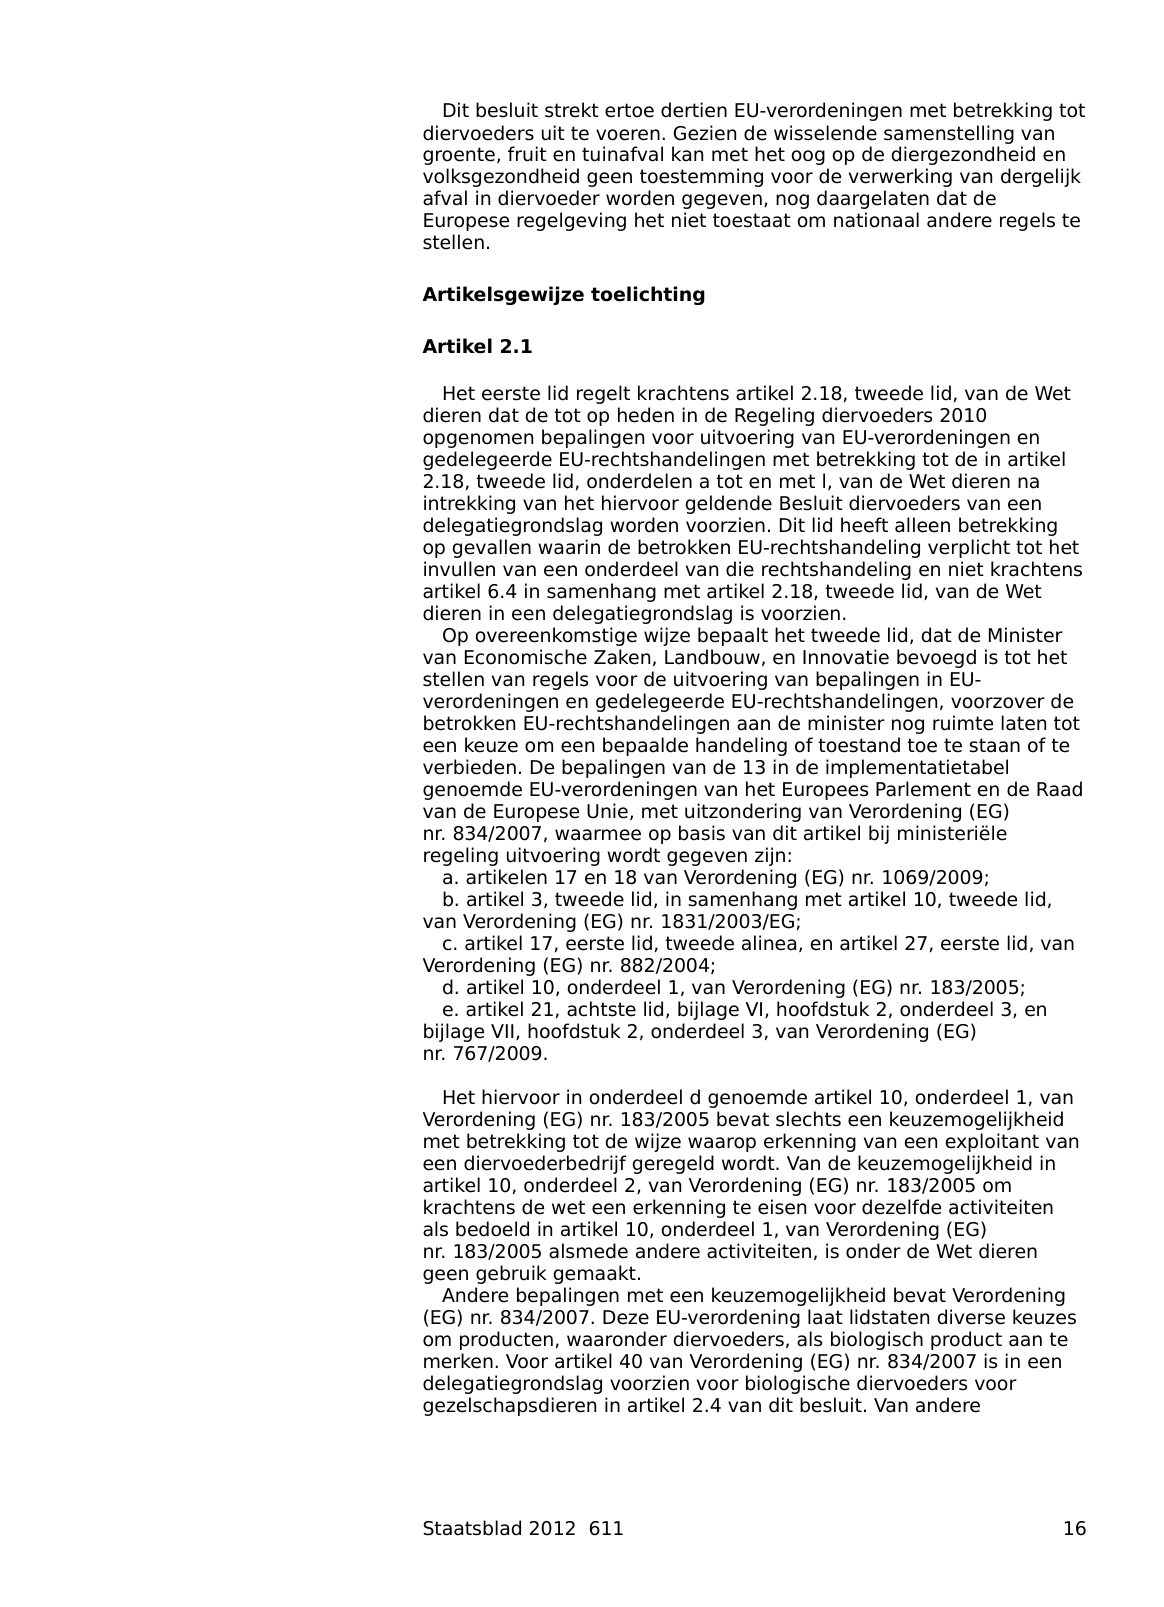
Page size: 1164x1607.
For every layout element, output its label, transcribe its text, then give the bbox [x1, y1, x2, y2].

text e. artikel 21, achtste lid, bijlage VI, hoofdstuk 2, onderdeel 3, en bijlage VII, hoofdstuk 2, onderdeel 3, van Verordening (EG) nr. 767/2009. [422, 999, 1087, 1064]
text c. artikel 17, eerste lid, tweede alinea, en artikel 27, eerste lid, van Verordening (EG) nr. 882/2004; [422, 933, 1087, 977]
text Andere bepalingen met een keuzemogelijkheid bevat Verordening (EG) nr. 834/2007. Deze EU-verordening laat lidstaten diverse keuzes om producten, waaronder diervoeders, als biologisch product aan te merken. Voor artikel 40 van Verordening (EG) nr. 834/2007 is in een delegatiegrondslag voorzien voor biologische diervoeders voor gezelschapsdieren in artikel 2.4 van dit besluit. Van andere [422, 1284, 1087, 1416]
text Het eerste lid regelt krachtens artikel 2.18, tweede lid, van de Wet dieren dat de tot op heden in de Regeling diervoeders 2010 opgenomen bepalingen voor uitvoering van EU-verordeningen en gedelegeerde EU-rechtshandelingen met betrekking tot de in artikel 2.18, tweede lid, onderdelen a tot en met l, van de Wet dieren na intrekking van het hiervoor geldende Besluit diervoeders van een delegatiegrondslag worden voorzien. Dit lid heeft alleen betrekking op gevallen waarin de betrokken EU-rechtshandeling verplicht tot het invullen van een onderdeel van die rechtshandeling en niet krachtens artikel 6.4 in samenhang met artikel 2.18, tweede lid, van de Wet dieren in een delegatiegrondslag is voorzien. [422, 383, 1087, 625]
text Het hiervoor in onderdeel d genoemde artikel 10, onderdeel 1, van Verordening (EG) nr. 183/2005 bevat slechts een keuzemogelijkheid met betrekking tot de wijze waarop erkenning van een exploitant van een diervoederbedrijf geregeld wordt. Van de keuzemogelijkheid in artikel 10, onderdeel 2, van Verordening (EG) nr. 183/2005 om krachtens de wet een erkenning te eisen voor dezelfde activiteiten als bedoeld in artikel 10, onderdeel 1, van Verordening (EG) nr. 183/2005 alsmede andere activiteiten, is onder de Wet dieren geen gebruik gemaakt. [422, 1087, 1087, 1284]
text d. artikel 10, onderdeel 1, van Verordening (EG) nr. 183/2005; [422, 977, 1087, 999]
text Dit besluit strekt ertoe dertien EU-verordeningen met betrekking tot diervoeders uit te voeren. Gezien de wisselende samenstelling van groente, fruit en tuinafval kan met het oog op de diergezondheid en volksgezondheid geen toestemming voor de verwerking van dergelijk afval in diervoeder worden gegeven, nog daargelaten dat de Europese regelgeving het niet toestaat om nationaal andere regels te stellen. [422, 100, 1087, 254]
text a. artikelen 17 en 18 van Verordening (EG) nr. 1069/2009; [422, 867, 1087, 889]
text Op overeenkomstige wijze bepaalt het tweede lid, dat de Minister van Economische Zaken, Landbouw, en Innovatie bevoegd is tot het stellen van regels voor de uitvoering van bepalingen in EU-verordeningen en gedelegeerde EU-rechtshandelingen, voorzover de betrokken EU-rechtshandelingen aan de minister nog ruimte laten tot een keuze om een bepaalde handeling of toestand toe te staan of te verbieden. De bepalingen van de 13 in de implementatietabel genoemde EU-verordeningen van het Europees Parlement en de Raad van de Europese Unie, met uitzondering van Verordening (EG) nr. 834/2007, waarmee op basis van dit artikel bij ministeriële regeling uitvoering wordt gegeven zijn: [422, 625, 1087, 867]
subtitle Artikelsgewijze toelichting [422, 284, 1087, 306]
subtitle Artikel 2.1 [422, 336, 1087, 358]
text b. artikel 3, tweede lid, in samenhang met artikel 10, tweede lid, van Verordening (EG) nr. 1831/2003/EG; [422, 889, 1087, 933]
